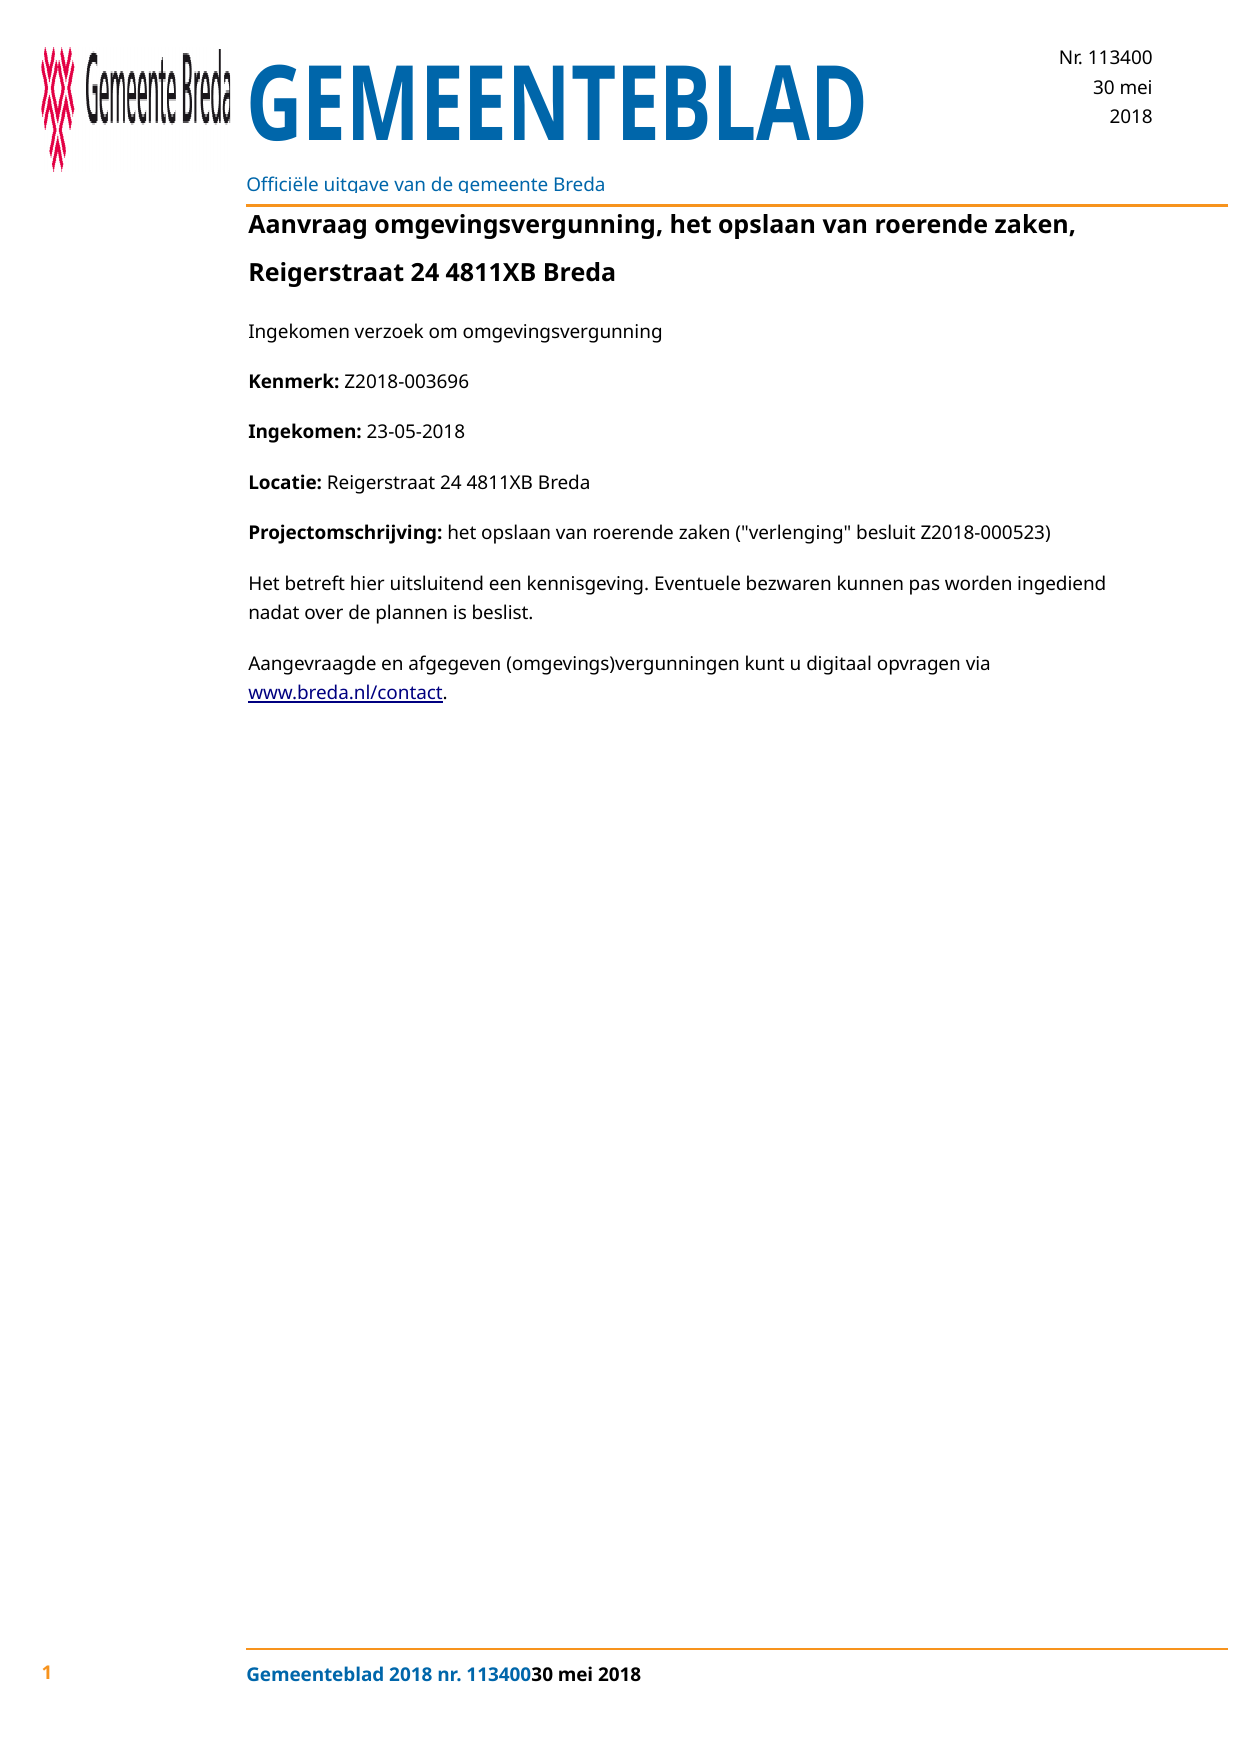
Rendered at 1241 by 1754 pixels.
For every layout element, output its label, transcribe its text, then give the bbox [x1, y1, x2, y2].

text Ingekomen verzoek om omgevingsvergunning [248, 318, 1152, 344]
text Aanvraag omgevingsvergunning, het opslaan van roerende zaken, Reigerstraat 24 4811XB Breda [248, 207, 1152, 288]
text Aangevraagde en afgegeven (omgevings)vergunningen kunt u digitaal opvragen via www.breda.nl/contact. [248, 650, 1152, 705]
text Ingekomen: 23-05-2018 [248, 419, 1152, 444]
picture [41, 47, 231, 172]
text Kenmerk: Z2018-003696 [248, 368, 1152, 394]
text Locatie: Reigerstraat 24 4811XB Breda [248, 469, 1152, 495]
text Het betreft hier uitsluitend een kennisgeving. Eventuele bezwaren kunnen pas worden ingediend nadat over de plannen is beslist. [248, 570, 1152, 625]
text Projectomschrijving: het opslaan van roerende zaken ("verlenging" besluit Z2018-000523) [248, 519, 1152, 545]
